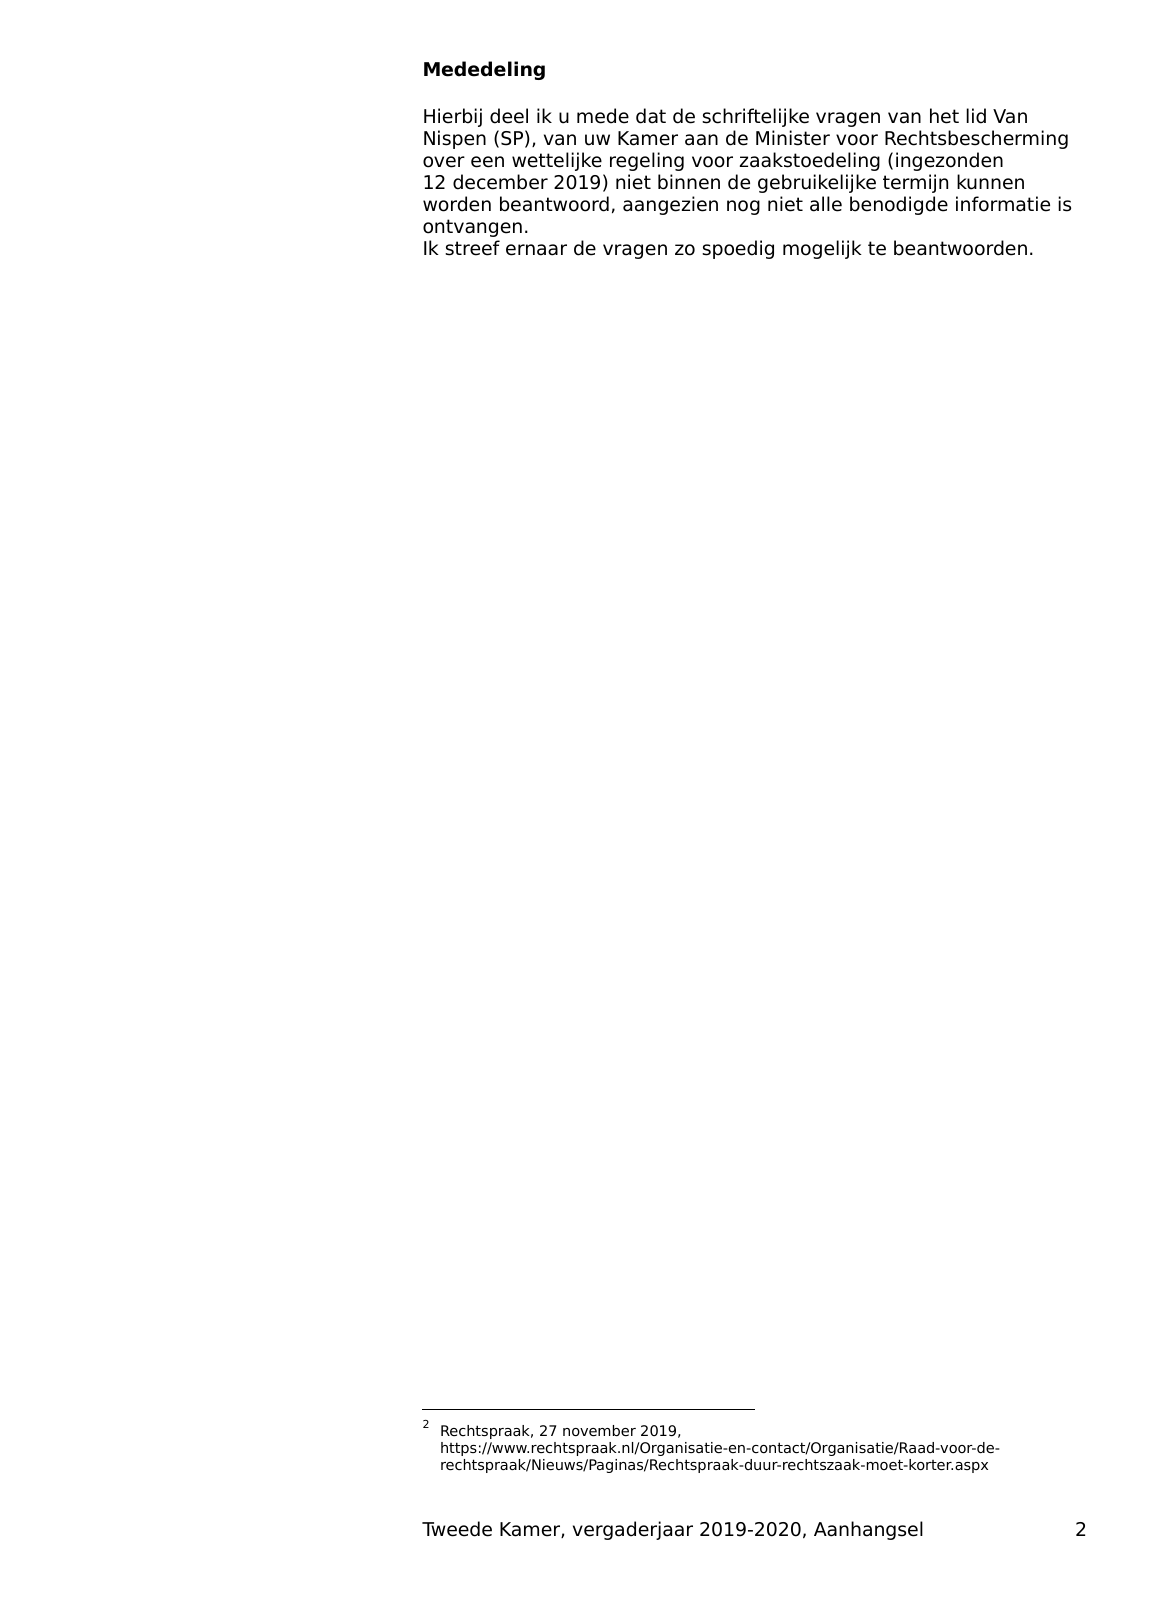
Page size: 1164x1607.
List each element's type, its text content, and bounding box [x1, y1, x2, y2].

text Rechtspraak, 27 november 2019, https://www.rechtspraak.nl/Organisatie-en-contact/Organisatie/Raad-voor-de-rechtspraak/Nieuws/Paginas/Rechtspraak-duur-rechtszaak-moet-korter.aspx [422, 1418, 1087, 1474]
text Ik streef ernaar de vragen zo spoedig mogelijk te beantwoorden. [422, 238, 1087, 260]
subtitle Mededeling [422, 59, 1087, 81]
text Hierbij deel ik u mede dat de schriftelijke vragen van het lid Van Nispen (SP), van uw Kamer aan de Minister voor Rechtsbescherming over een wettelijke regeling voor zaakstoedeling (ingezonden 12 december 2019) niet binnen de gebruikelijke termijn kunnen worden beantwoord, aangezien nog niet alle benodigde informatie is ontvangen. [422, 106, 1087, 238]
